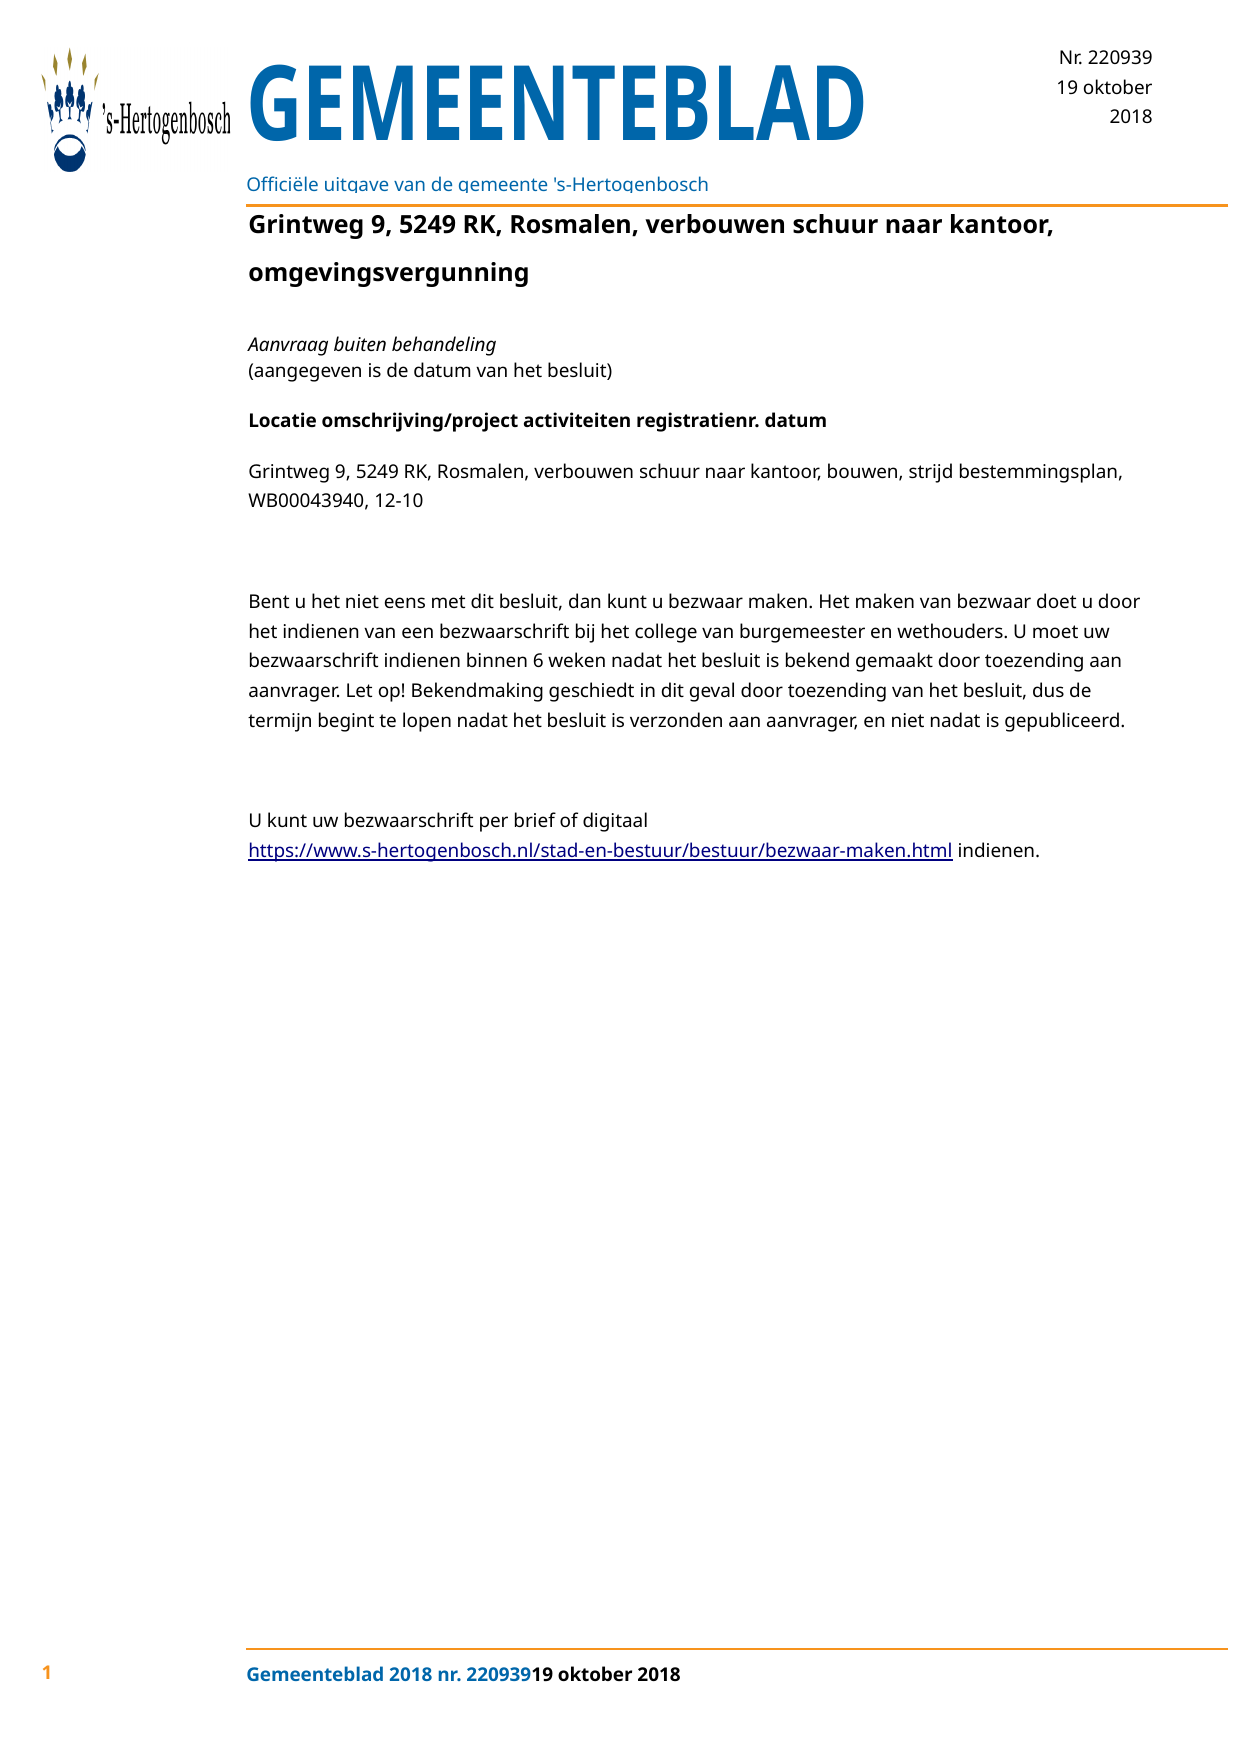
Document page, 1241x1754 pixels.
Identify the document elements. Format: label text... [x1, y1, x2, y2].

text Grintweg 9, 5249 RK, Rosmalen, verbouwen schuur naar kantoor, bouwen, strijd bestemmingsplan, WB00043940, 12-10 [248, 458, 1152, 513]
picture [41, 47, 231, 172]
text (aangegeven is de datum van het besluit) [248, 357, 1152, 383]
text U kunt uw bezwaarschrift per brief of digitaal https://www.s-hertogenbosch.nl/stad-en-bestuur/bestuur/bezwaar-maken.html indienen. [248, 808, 1152, 863]
text Locatie omschrijving/project activiteiten registratienr. datum [248, 408, 1152, 433]
text Bent u het niet eens met dit besluit, dan kunt u bezwaar maken. Het maken van bezwaar doet u door het indienen van een bezwaarschrift bij het college van burgemeester en wethouders. U moet uw bezwaarschrift indienen binnen 6 weken nadat het besluit is bekend gemaakt door toezending aan aanvrager. Let op! Bekendmaking geschiedt in dit geval door toezending van het besluit, dus de termijn begint te lopen nadat het besluit is verzonden aan aanvrager, en niet nadat is gepubliceerd. [248, 588, 1152, 732]
text Grintweg 9, 5249 RK, Rosmalen, verbouwen schuur naar kantoor, omgevingsvergunning [248, 207, 1152, 288]
text Aanvraag buiten behandeling [248, 331, 1152, 357]
